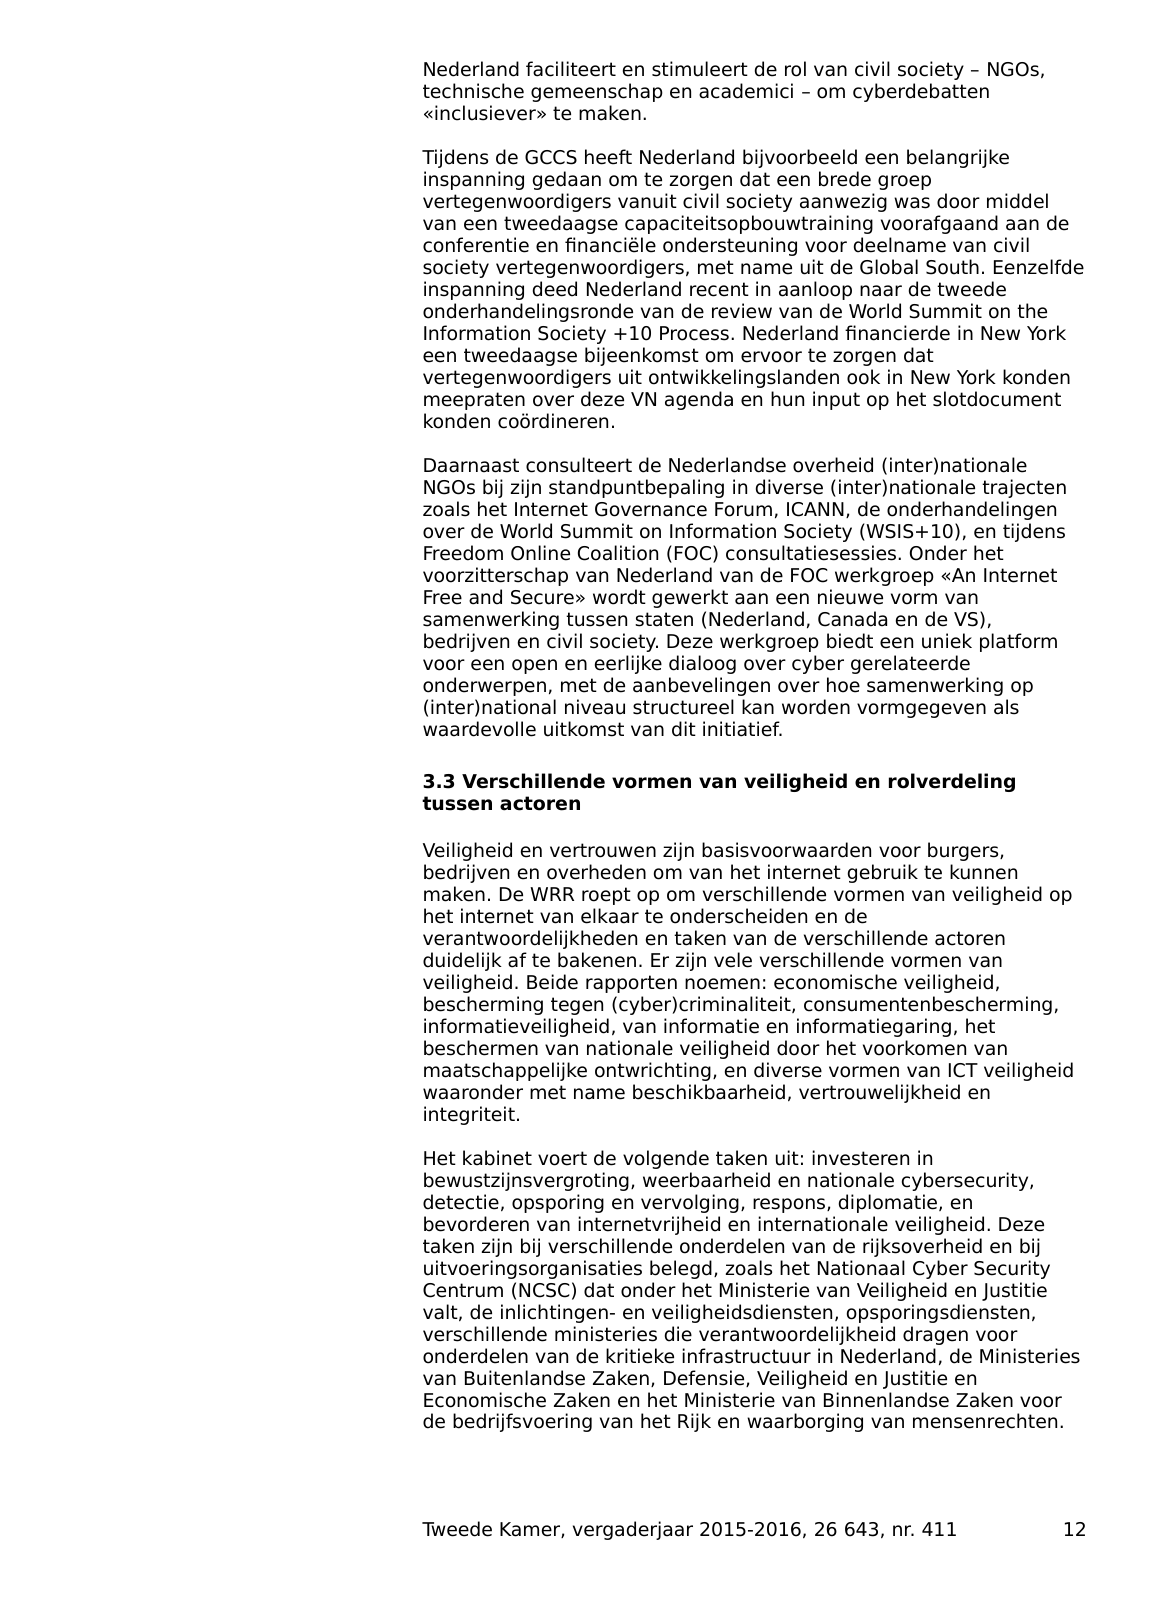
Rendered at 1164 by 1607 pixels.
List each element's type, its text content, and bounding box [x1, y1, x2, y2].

text Het kabinet voert de volgende taken uit: investeren in bewustzijnsvergroting, weerbaarheid en nationale cybersecurity, detectie, opsporing en vervolging, respons, diplomatie, en bevorderen van internetvrijheid en internationale veiligheid. Deze taken zijn bij verschillende onderdelen van de rijksoverheid en bij uitvoeringsorganisaties belegd, zoals het Nationaal Cyber Security Centrum (NCSC) dat onder het Ministerie van Veiligheid en Justitie valt, de inlichtingen- en veiligheidsdiensten, opsporingsdiensten, verschillende ministeries die verantwoordelijkheid dragen voor onderdelen van de kritieke infrastructuur in Nederland, de Ministeries van Buitenlandse Zaken, Defensie, Veiligheid en Justitie en Economische Zaken en het Ministerie van Binnenlandse Zaken voor de bedrijfsvoering van het Rijk en waarborging van mensenrechten. [422, 1148, 1087, 1433]
text Nederland faciliteert en stimuleert de rol van civil society – NGOs, technische gemeenschap en academici – om cyberdebatten «inclusiever» te maken. [422, 59, 1087, 125]
text Daarnaast consulteert de Nederlandse overheid (inter)nationale NGOs bij zijn standpuntbepaling in diverse (inter)nationale trajecten zoals het Internet Governance Forum, ICANN, de onderhandelingen over de World Summit on Information Society (WSIS+10), en tijdens Freedom Online Coalition (FOC) consultatiesessies. Onder het voorzitterschap van Nederland van de FOC werkgroep «An Internet Free and Secure» wordt gewerkt aan een nieuwe vorm van samenwerking tussen staten (Nederland, Canada en de VS), bedrijven en civil society. Deze werkgroep biedt een uniek platform voor een open en eerlijke dialoog over cyber gerelateerde onderwerpen, met de aanbevelingen over hoe samenwerking op (inter)national niveau structureel kan worden vormgegeven als waardevolle uitkomst van dit initiatief. [422, 455, 1087, 741]
subtitle 3.3 Verschillende vormen van veiligheid en rolverdeling tussen actoren [422, 771, 1087, 815]
text Veiligheid en vertrouwen zijn basisvoorwaarden voor burgers, bedrijven en overheden om van het internet gebruik te kunnen maken. De WRR roept op om verschillende vormen van veiligheid op het internet van elkaar te onderscheiden en de verantwoordelijkheden en taken van de verschillende actoren duidelijk af te bakenen. Er zijn vele verschillende vormen van veiligheid. Beide rapporten noemen: economische veiligheid, bescherming tegen (cyber)criminaliteit, consumentenbescherming, informatieveiligheid, van informatie en informatiegaring, het beschermen van nationale veiligheid door het voorkomen van maatschappelijke ontwrichting, en diverse vormen van ICT veiligheid waaronder met name beschikbaarheid, vertrouwelijkheid en integriteit. [422, 840, 1087, 1126]
text Tijdens de GCCS heeft Nederland bijvoorbeeld een belangrijke inspanning gedaan om te zorgen dat een brede groep vertegenwoordigers vanuit civil society aanwezig was door middel van een tweedaagse capaciteitsopbouwtraining voorafgaand aan de conferentie en financiële ondersteuning voor deelname van civil society vertegenwoordigers, met name uit de Global South. Eenzelfde inspanning deed Nederland recent in aanloop naar de tweede onderhandelingsronde van de review van de World Summit on the Information Society +10 Process. Nederland financierde in New York een tweedaagse bijeenkomst om ervoor te zorgen dat vertegenwoordigers uit ontwikkelingslanden ook in New York konden meepraten over deze VN agenda en hun input op het slotdocument konden coördineren. [422, 147, 1087, 433]
